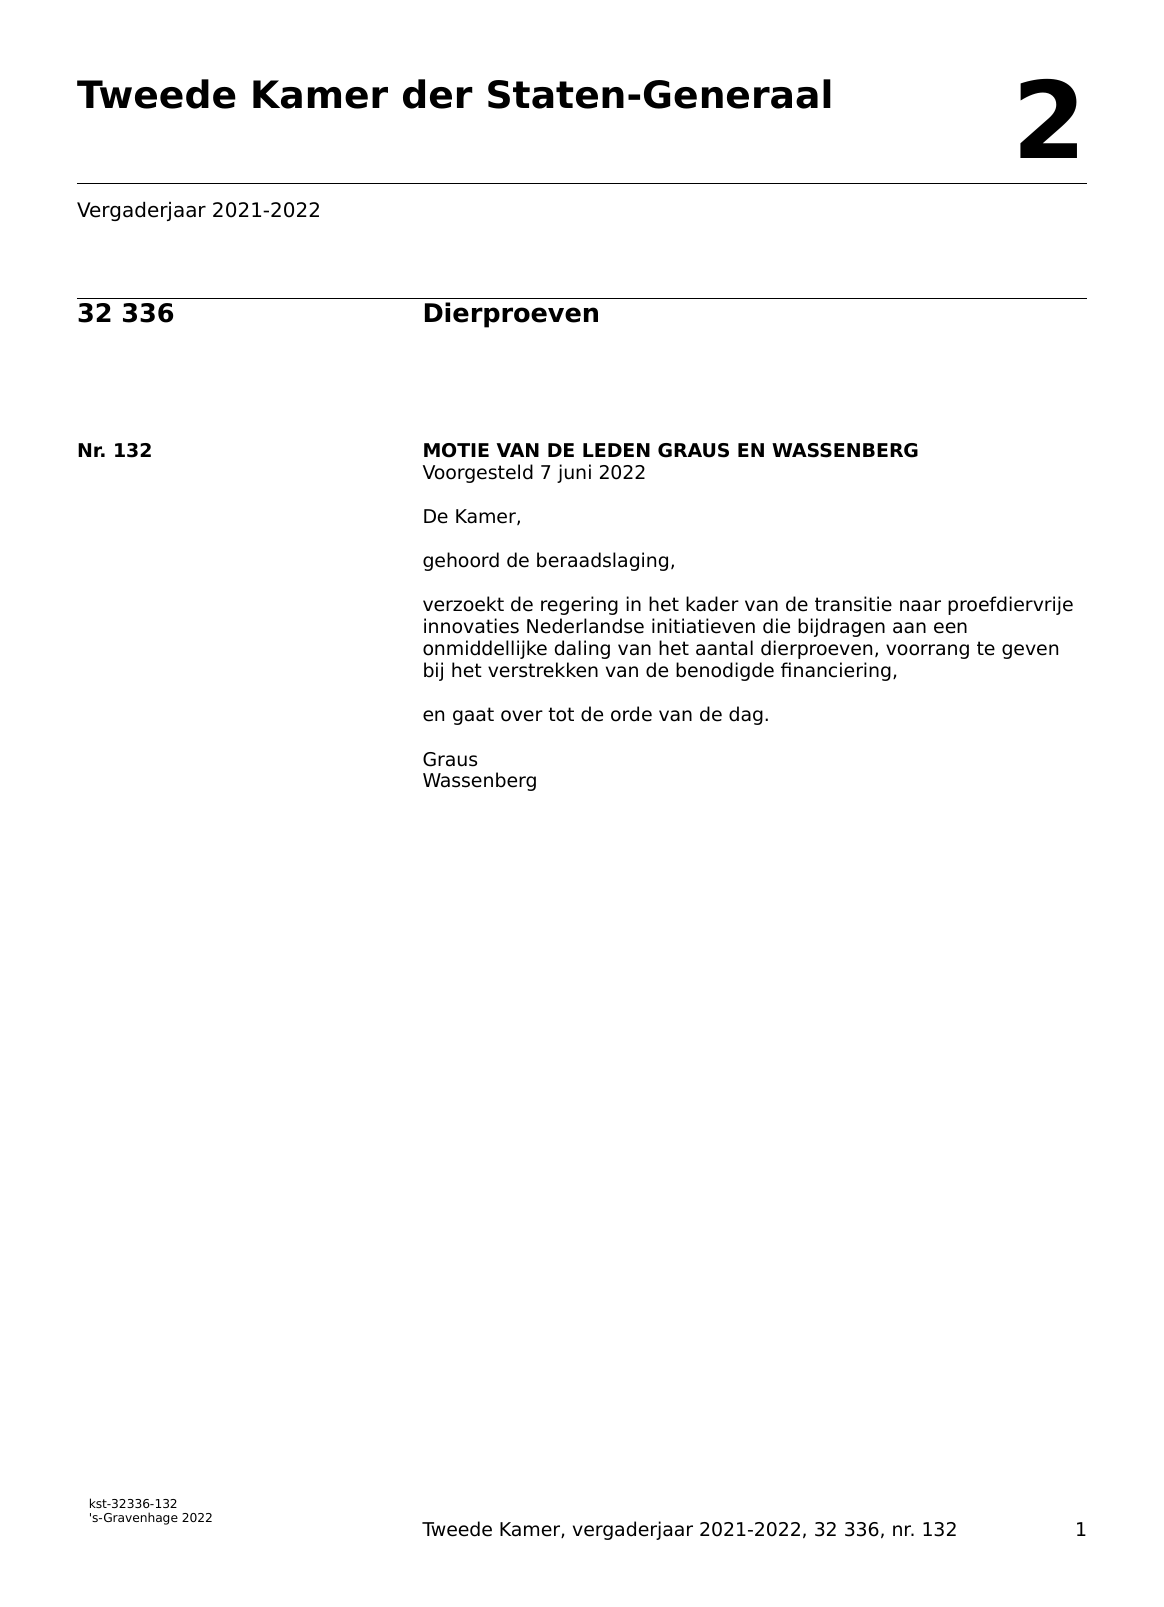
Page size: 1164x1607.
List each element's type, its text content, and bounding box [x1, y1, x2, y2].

text 's-Gravenhage 2022 [88, 1511, 323, 1525]
text kst-32336-132 [88, 1497, 323, 1511]
text Wassenberg [422, 770, 1087, 792]
text De Kamer, [422, 506, 1087, 528]
text verzoekt de regering in het kader van de transitie naar proefdiervrije innovaties Nederlandse initiatieven die bijdragen aan een onmiddellijke daling van het aantal dierproeven, voorrang te geven bij het verstrekken van de benodigde financiering, [422, 594, 1087, 682]
subtitle Nr. 132 MOTIE VAN DE LEDEN GRAUS EN WASSENBERG [77, 440, 1087, 462]
subtitle 32 336 Dierproeven [77, 299, 1087, 329]
table_header Tweede Kamer der Staten-Generaal [77, 59, 886, 183]
text Graus [422, 748, 1087, 770]
table_header 2 [886, 59, 1087, 183]
text gehoord de beraadslaging, [422, 550, 1087, 572]
table_cell Vergaderjaar 2021-2022 [77, 184, 1087, 298]
text en gaat over tot de orde van de dag. [422, 704, 1087, 726]
text Voorgesteld 7 juni 2022 [422, 462, 1087, 484]
